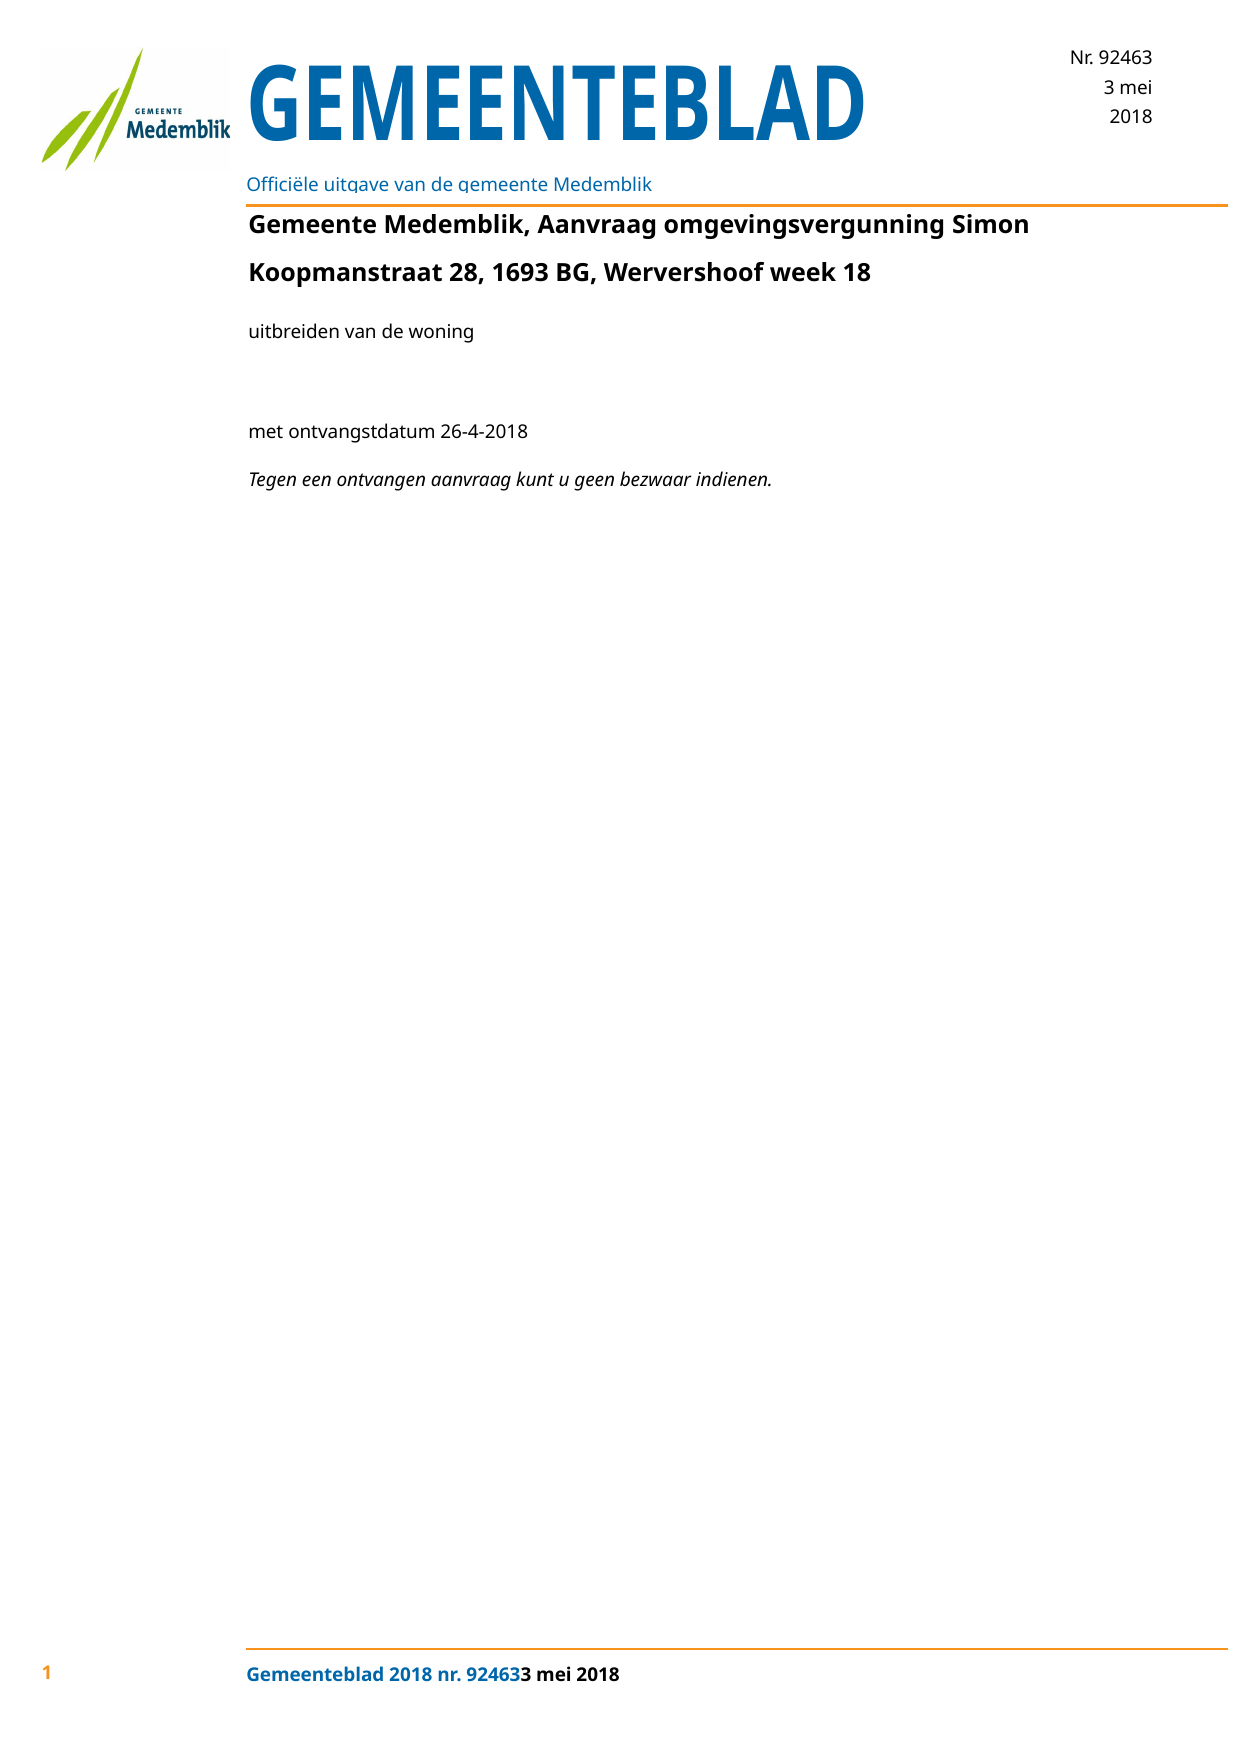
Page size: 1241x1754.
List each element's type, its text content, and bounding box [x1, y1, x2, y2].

text uitbreiden van de woning [248, 318, 1152, 344]
picture [41, 47, 231, 172]
text Gemeente Medemblik, Aanvraag omgevingsvergunning Simon Koopmanstraat 28, 1693 BG, Wervershoof week 18 [248, 207, 1152, 288]
text met ontvangstdatum 26-4-2018 [248, 419, 1152, 444]
text Tegen een ontvangen aanvraag kunt u geen bezwaar indienen. [248, 467, 1152, 492]
